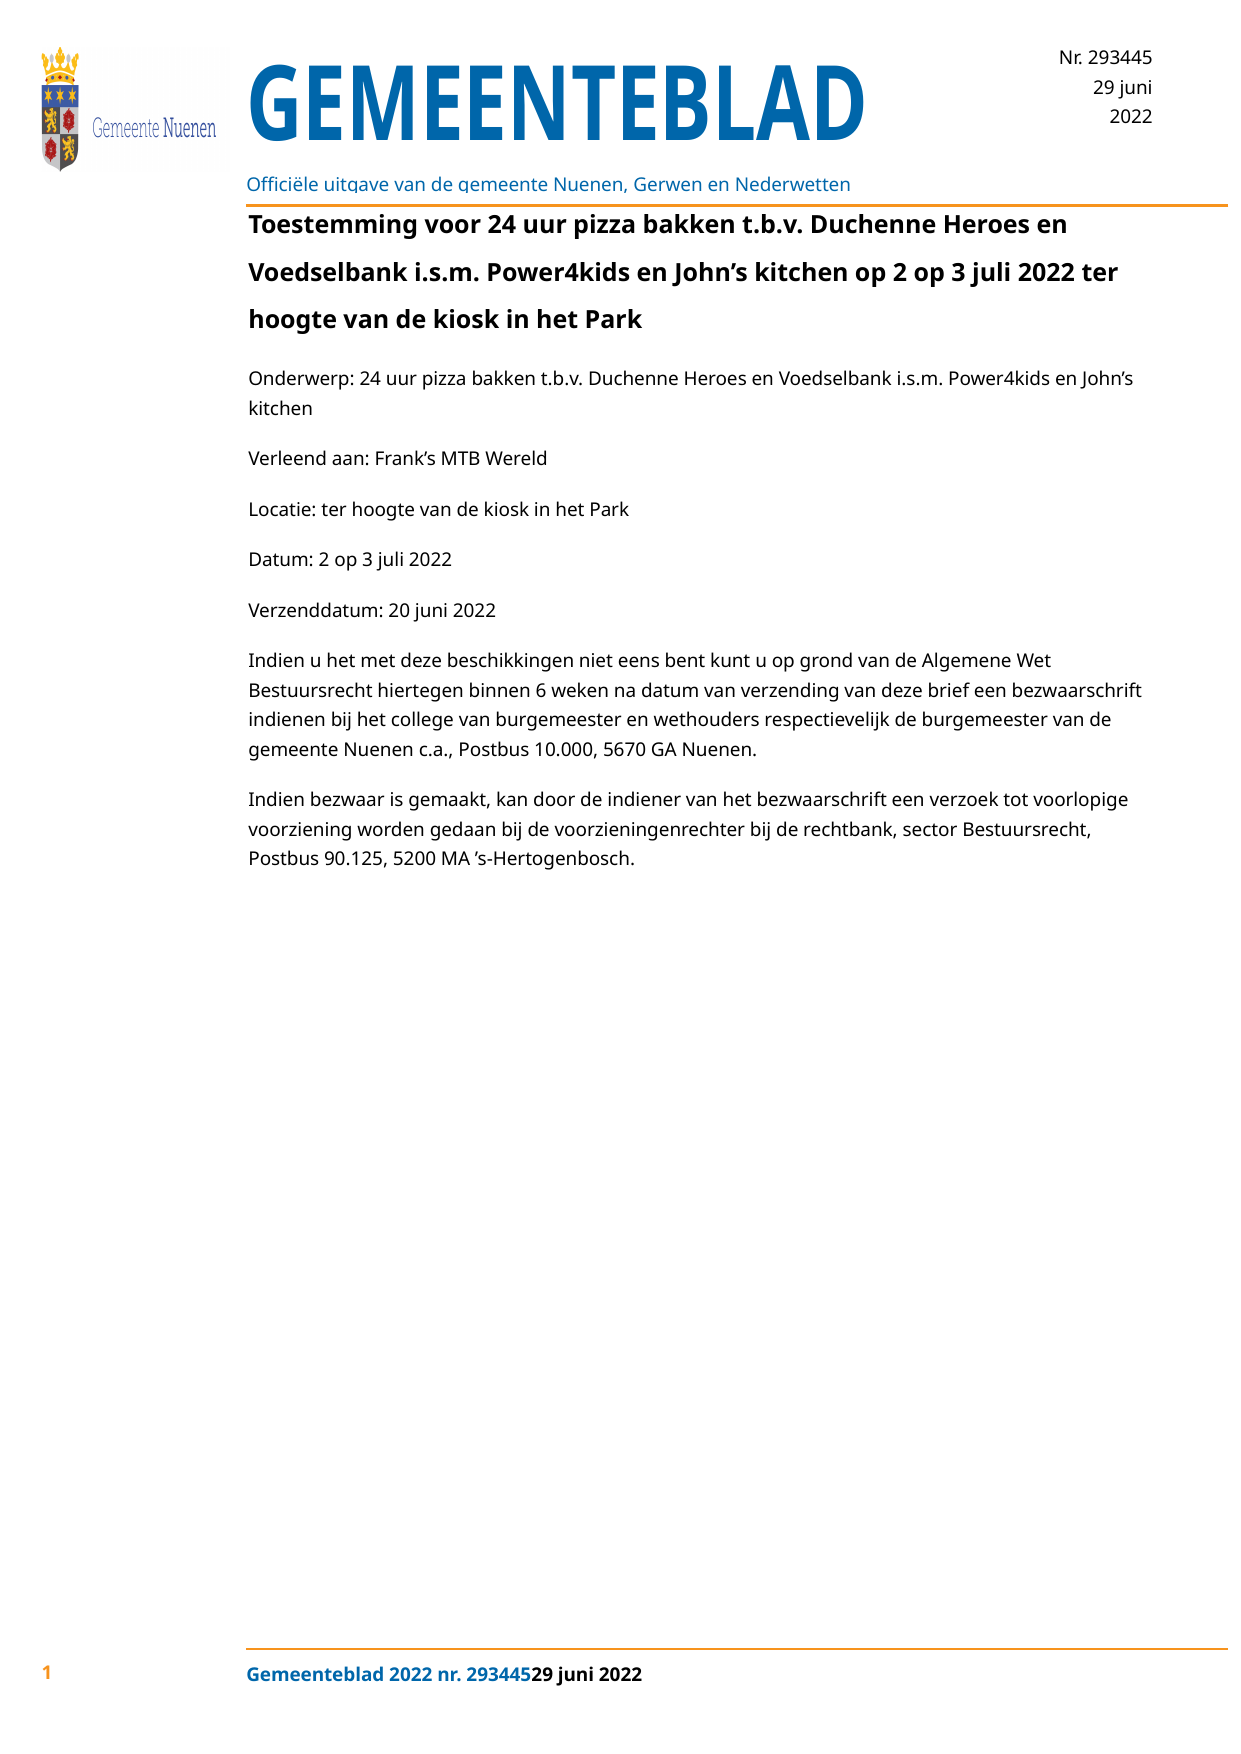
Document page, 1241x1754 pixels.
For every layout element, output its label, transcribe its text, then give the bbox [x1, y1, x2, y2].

text Toestemming voor 24 uur pizza bakken t.b.v. Duchenne Heroes en Voedselbank i.s.m. Power4kids en John’s kitchen op 2 op 3 juli 2022 ter hoogte van de kiosk in het Park [248, 207, 1152, 336]
text Onderwerp: 24 uur pizza bakken t.b.v. Duchenne Heroes en Voedselbank i.s.m. Power4kids en John’s kitchen [248, 366, 1152, 421]
text Indien bezwaar is gemaakt, kan door de indiener van het bezwaarschrift een verzoek tot voorlopige voorziening worden gedaan bij de voorzieningenrechter bij de rechtbank, sector Bestuursrecht, Postbus 90.125, 5200 MA ’s-Hertogenbosch. [248, 786, 1152, 871]
picture [41, 47, 231, 172]
text Indien u het met deze beschikkingen niet eens bent kunt u op grond van de Algemene Wet Bestuursrecht hiertegen binnen 6 weken na datum van verzending van deze brief een bezwaarschrift indienen bij het college van burgemeester en wethouders respectievelijk de burgemeester van de gemeente Nuenen c.a., Postbus 10.000, 5670 GA Nuenen. [248, 647, 1152, 762]
text Verleend aan: Frank’s MTB Wereld [248, 446, 1152, 471]
text Verzenddatum: 20 juni 2022 [248, 597, 1152, 622]
text Locatie: ter hoogte van de kiosk in het Park [248, 496, 1152, 522]
text Datum: 2 op 3 juli 2022 [248, 546, 1152, 572]
